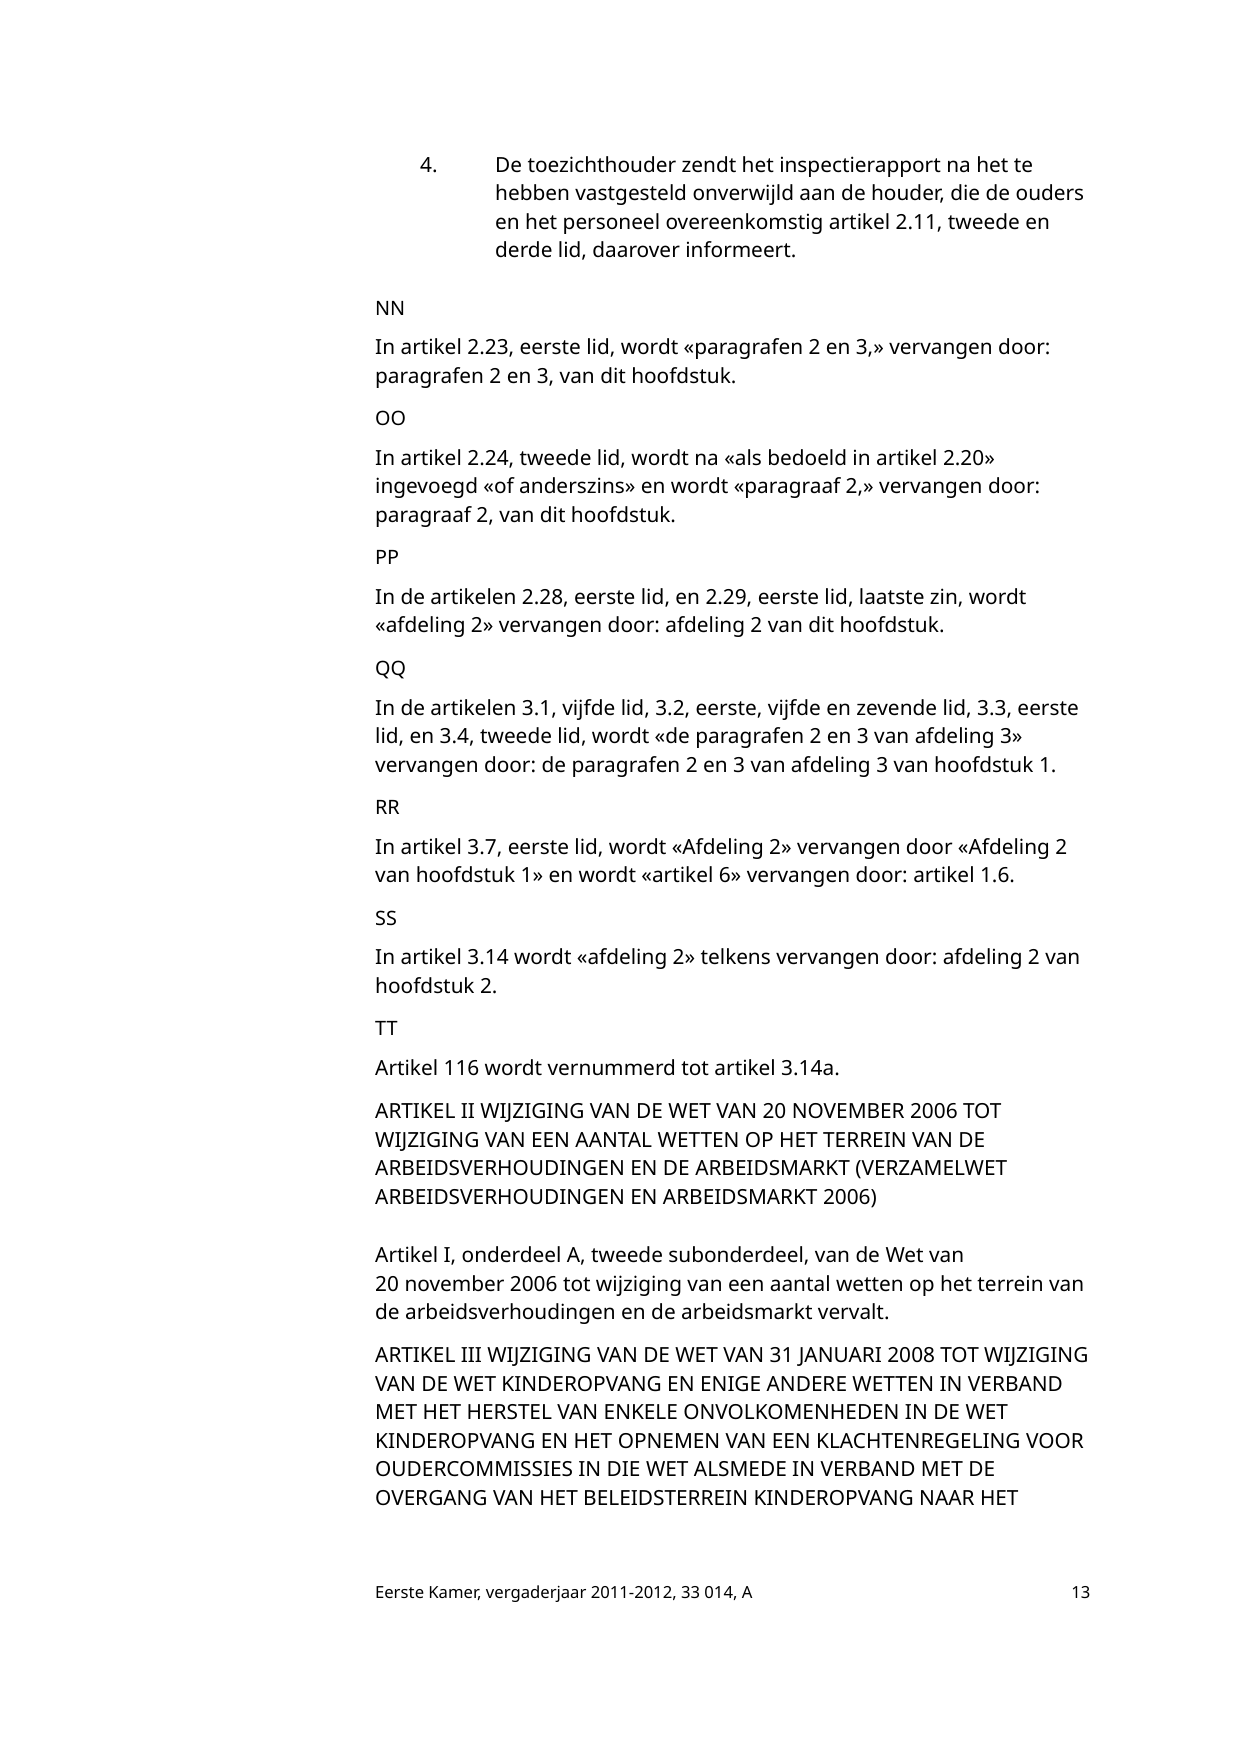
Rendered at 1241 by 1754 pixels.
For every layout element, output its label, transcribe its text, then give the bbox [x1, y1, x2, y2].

text In de artikelen 3.1, vijfde lid, 3.2, eerste, vijfde en zevende lid, 3.3, eerste lid, en 3.4, tweede lid, wordt «de paragrafen 2 en 3 van afdeling 3» vervangen door: de paragrafen 2 en 3 van afdeling 3 van hoofdstuk 1. [375, 693, 1090, 778]
text In artikel 3.7, eerste lid, wordt «Afdeling 2» vervangen door «Afdeling 2 van hoofdstuk 1» en wordt «artikel 6» vervangen door: artikel 1.6. [375, 832, 1090, 889]
subtitle ARTIKEL II WIJZIGING VAN DE WET VAN 20 NOVEMBER 2006 TOT WIJZIGING VAN EEN AANTAL WETTEN OP HET TERREIN VAN DE ARBEIDSVERHOUDINGEN EN DE ARBEIDSMARKT (VERZAMELWET ARBEIDSVERHOUDINGEN EN ARBEIDSMARKT 2006) [375, 1097, 1090, 1210]
subtitle ARTIKEL III WIJZIGING VAN DE WET VAN 31 JANUARI 2008 TOT WIJZIGING VAN DE WET KINDEROPVANG EN ENIGE ANDERE WETTEN IN VERBAND MET HET HERSTEL VAN ENKELE ONVOLKOMENHEDEN IN DE WET KINDEROPVANG EN HET OPNEMEN VAN EEN KLACHTENREGELING VOOR OUDERCOMMISSIES IN DIE WET ALSMEDE IN VERBAND MET DE OVERGANG VAN HET BELEIDSTERREIN KINDEROPVANG NAAR HET [375, 1341, 1090, 1511]
text NN [375, 294, 1090, 321]
text In artikel 3.14 wordt «afdeling 2» telkens vervangen door: afdeling 2 van hoofdstuk 2. [375, 942, 1090, 999]
text In artikel 2.24, tweede lid, wordt na «als bedoeld in artikel 2.20» ingevoegd «of anderszins» en wordt «paragraaf 2,» vervangen door: paragraaf 2, van dit hoofdstuk. [375, 443, 1090, 528]
text In artikel 2.23, eerste lid, wordt «paragrafen 2 en 3,» vervangen door: paragrafen 2 en 3, van dit hoofdstuk. [375, 332, 1090, 389]
list De toezichthouder zendt het inspectierapport na het te hebben vastgesteld onverwijld aan de houder, die de ouders en het personeel overeenkomstig artikel 2.11, tweede en derde lid, daarover informeert. [420, 150, 1090, 264]
text TT [375, 1014, 1090, 1041]
text In de artikelen 2.28, eerste lid, en 2.29, eerste lid, laatste zin, wordt «afdeling 2» vervangen door: afdeling 2 van dit hoofdstuk. [375, 582, 1090, 639]
text Artikel I, onderdeel A, tweede subonderdeel, van de Wet van 20 november 2006 tot wijziging van een aantal wetten op het terrein van de arbeidsverhoudingen en de arbeidsmarkt vervalt. [375, 1240, 1090, 1326]
text QQ [375, 654, 1090, 681]
text OO [375, 404, 1090, 431]
text Artikel 116 wordt vernummerd tot artikel 3.14a. [375, 1053, 1090, 1082]
text PP [375, 543, 1090, 570]
text SS [375, 904, 1090, 931]
text RR [375, 793, 1090, 820]
